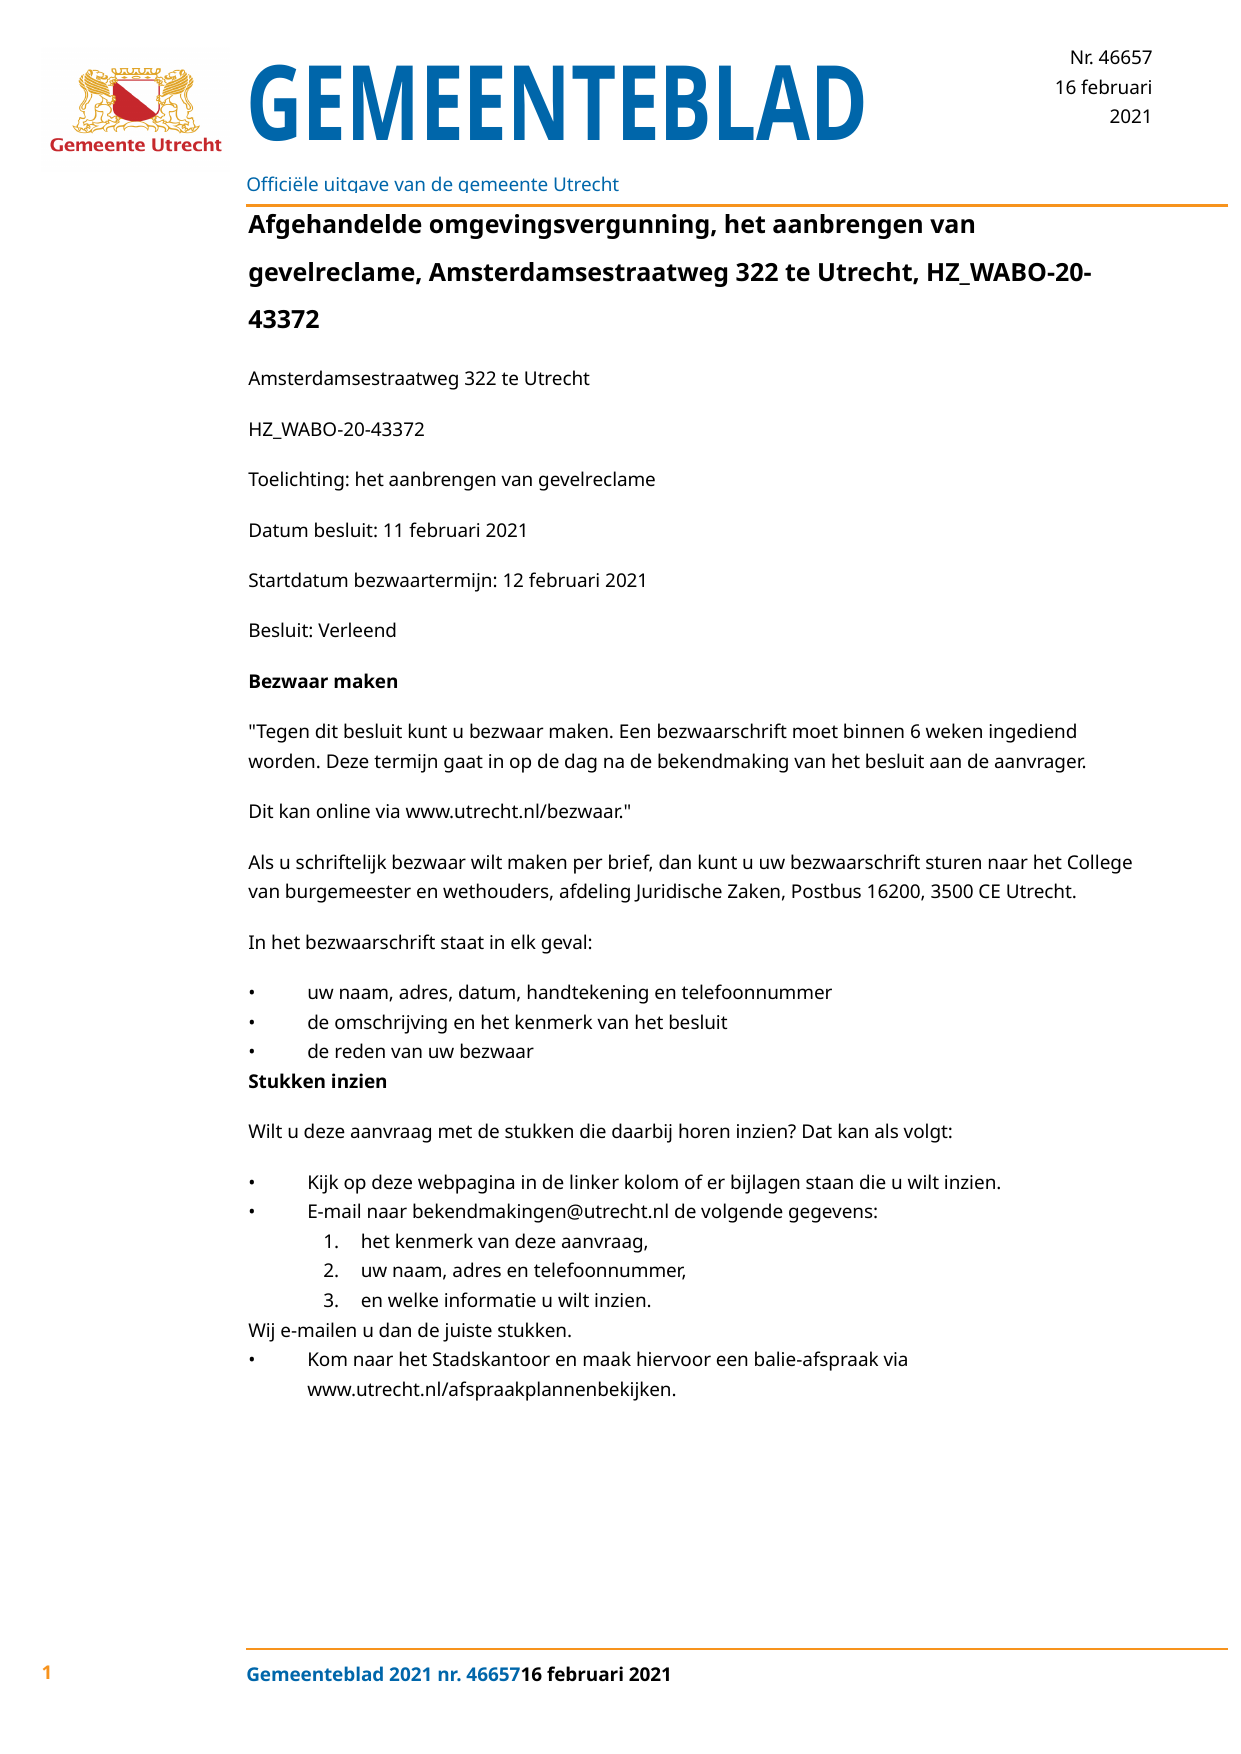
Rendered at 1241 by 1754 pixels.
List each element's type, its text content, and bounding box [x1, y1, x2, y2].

picture [41, 47, 231, 172]
text Toelichting: het aanbrengen van gevelreclame [248, 466, 1152, 492]
list de reden van uw bezwaar [248, 1038, 1152, 1064]
text Besluit: Verleend [248, 618, 1152, 643]
list Kijk op deze webpagina in de linker kolom of er bijlagen staan die u wilt inzien. [248, 1169, 1152, 1194]
text Startdatum bezwaartermijn: 12 februari 2021 [248, 567, 1152, 593]
text Stukken inzien [248, 1068, 1152, 1094]
text Wilt u deze aanvraag met de stukken die daarbij horen inzien? Dat kan als volgt: [248, 1118, 1152, 1144]
text Afgehandelde omgevingsvergunning, het aanbrengen van gevelreclame, Amsterdamsestraatweg 322 te Utrecht, HZ_WABO-20-43372 [248, 207, 1152, 336]
list E-mail naar bekendmakingen@utrecht.nl de volgende gegevens: [248, 1198, 1152, 1224]
list uw naam, adres, datum, handtekening en telefoonnummer [248, 979, 1152, 1005]
text In het bezwaarschrift staat in elk geval: [248, 929, 1152, 954]
text Als u schriftelijk bezwaar wilt maken per brief, dan kunt u uw bezwaarschrift sturen naar het College van burgemeester en wethouders, afdeling Juridische Zaken, Postbus 16200, 3500 CE Utrecht. [248, 849, 1152, 904]
list de omschrijving en het kenmerk van het besluit [248, 1009, 1152, 1034]
list uw naam, adres en telefoonnummer, [323, 1258, 1152, 1283]
text Dit kan online via www.utrecht.nl/bezwaar." [248, 798, 1152, 824]
text Datum besluit: 11 februari 2021 [248, 517, 1152, 542]
list het kenmerk van deze aanvraag, [323, 1228, 1152, 1254]
text "Tegen dit besluit kunt u bezwaar maken. Een bezwaarschrift moet binnen 6 weken ingediend worden. Deze termijn gaat in op de dag na de bekendmaking van het besluit aan de aanvrager. [248, 718, 1152, 774]
list en welke informatie u wilt inzien. [323, 1287, 1152, 1313]
text Wij e-mailen u dan de juiste stukken. [248, 1317, 1152, 1342]
list Kom naar het Stadskantoor en maak hiervoor een balie-afspraak via www.utrecht.nl/afspraakplannenbekijken. [248, 1346, 1152, 1402]
text Bezwaar maken [248, 668, 1152, 694]
text HZ_WABO-20-43372 [248, 416, 1152, 442]
text Amsterdamsestraatweg 322 te Utrecht [248, 366, 1152, 391]
